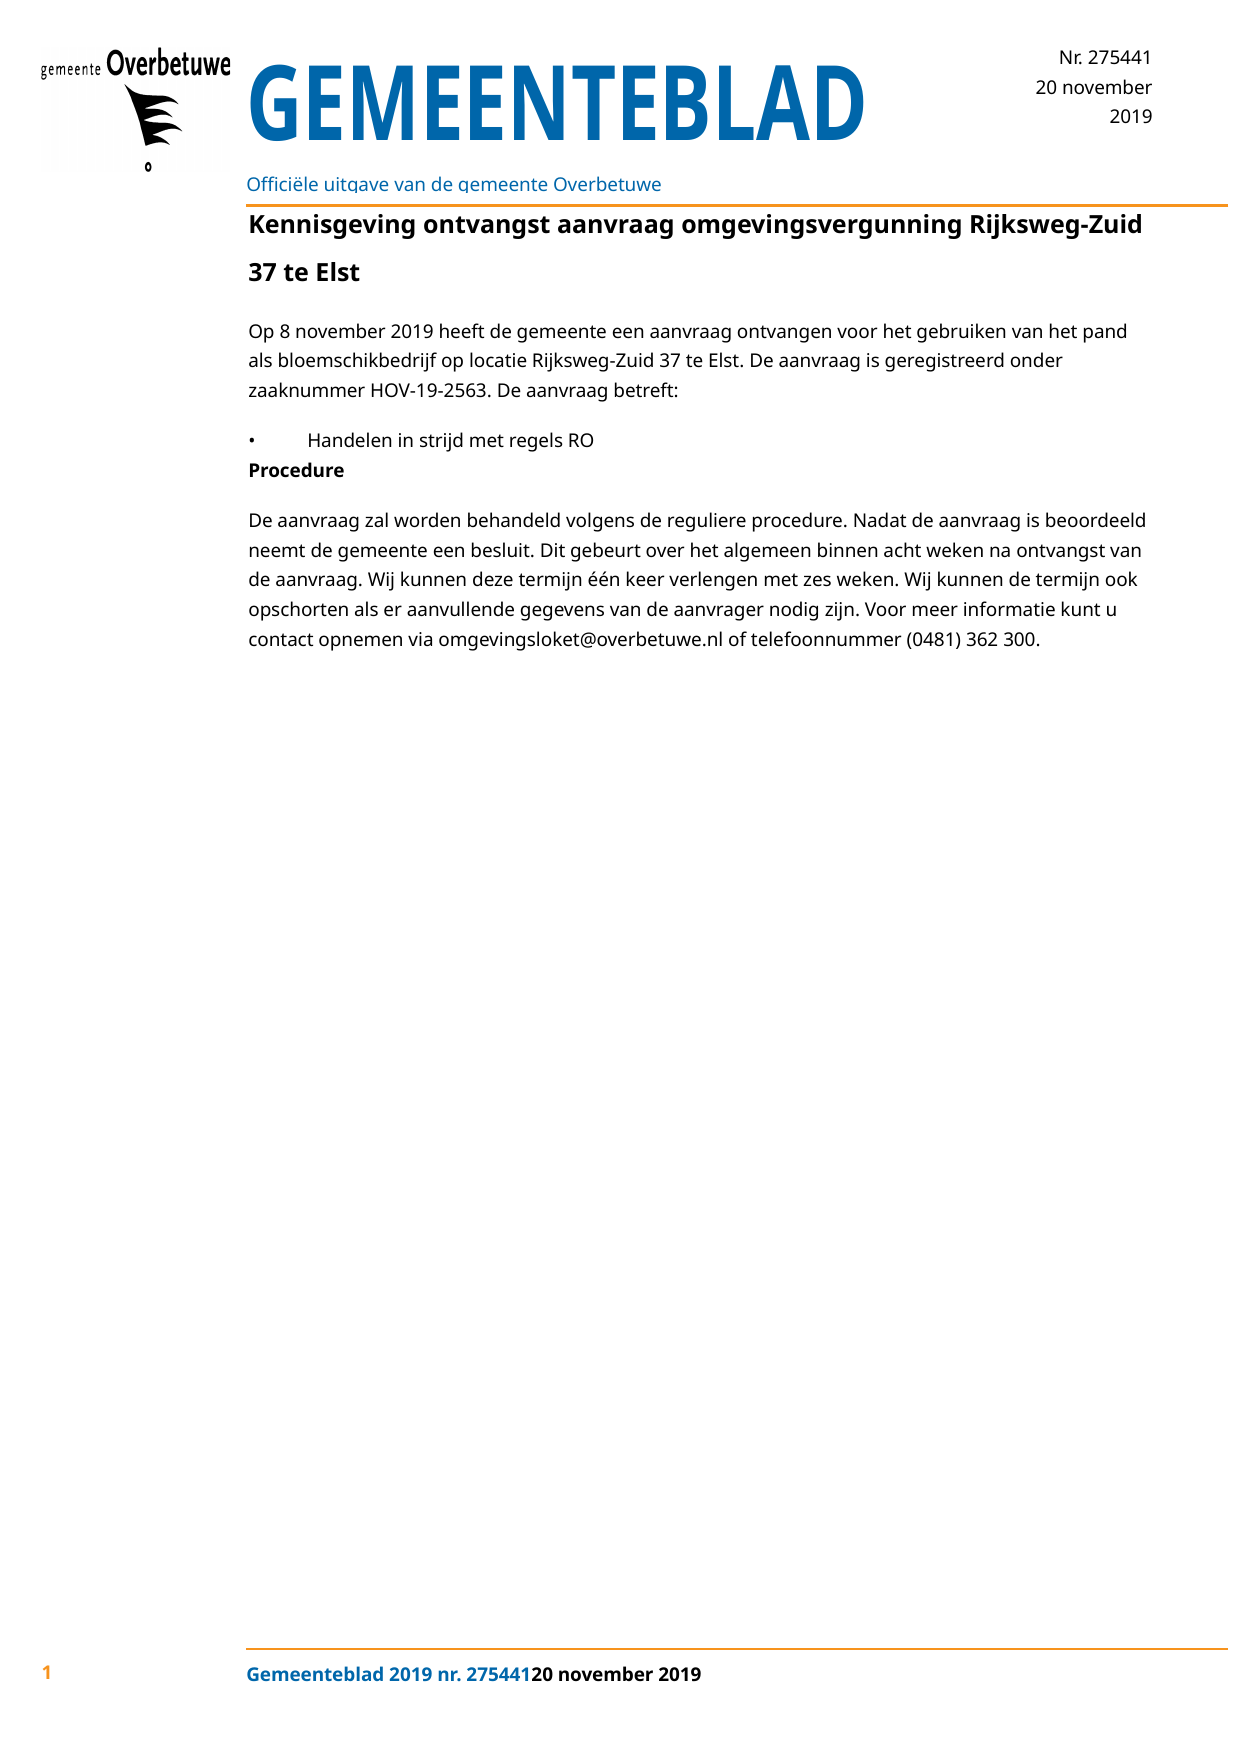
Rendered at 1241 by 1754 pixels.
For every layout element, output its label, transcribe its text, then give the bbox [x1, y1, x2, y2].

list Handelen in strijd met regels RO [248, 427, 1152, 453]
text Procedure [248, 457, 1152, 483]
text Op 8 november 2019 heeft de gemeente een aanvraag ontvangen voor het gebruiken van het pand als bloemschikbedrijf op locatie Rijksweg-Zuid 37 te Elst. De aanvraag is geregistreerd onder zaaknummer HOV-19-2563. De aanvraag betreft: [248, 318, 1152, 403]
text De aanvraag zal worden behandeld volgens de reguliere procedure. Nadat de aanvraag is beoordeeld neemt de gemeente een besluit. Dit gebeurt over het algemeen binnen acht weken na ontvangst van de aanvraag. Wij kunnen deze termijn één keer verlengen met zes weken. Wij kunnen de termijn ook opschorten als er aanvullende gegevens van de aanvrager nodig zijn. Voor meer informatie kunt u contact opnemen via omgevingsloket@overbetuwe.nl of telefoonnummer (0481) 362 300. [248, 507, 1152, 652]
picture [41, 47, 231, 172]
text Kennisgeving ontvangst aanvraag omgevingsvergunning Rijksweg-Zuid 37 te Elst [248, 207, 1152, 288]
